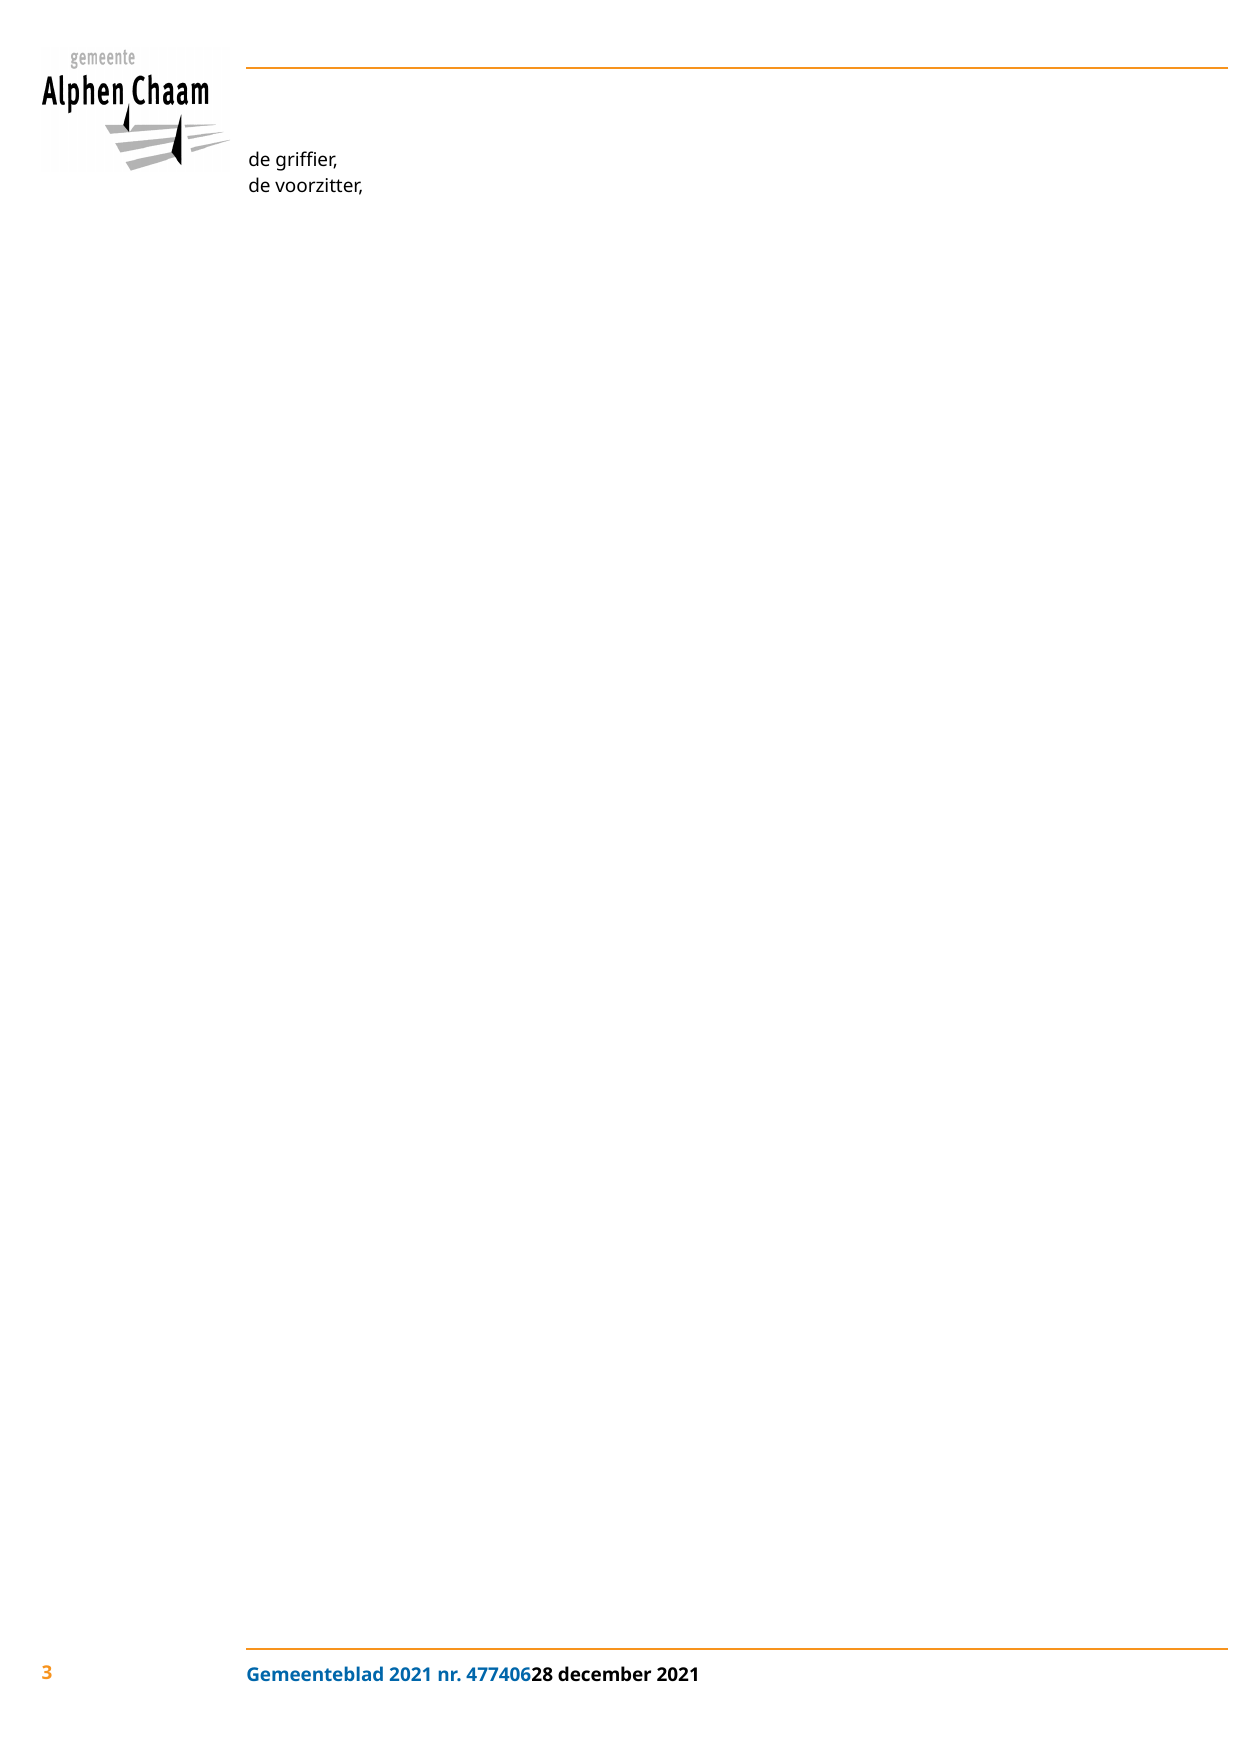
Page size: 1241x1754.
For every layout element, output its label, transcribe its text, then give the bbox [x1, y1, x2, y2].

text de voorzitter, [248, 172, 1152, 198]
text de griffier, [248, 146, 1152, 172]
picture [41, 47, 231, 172]
